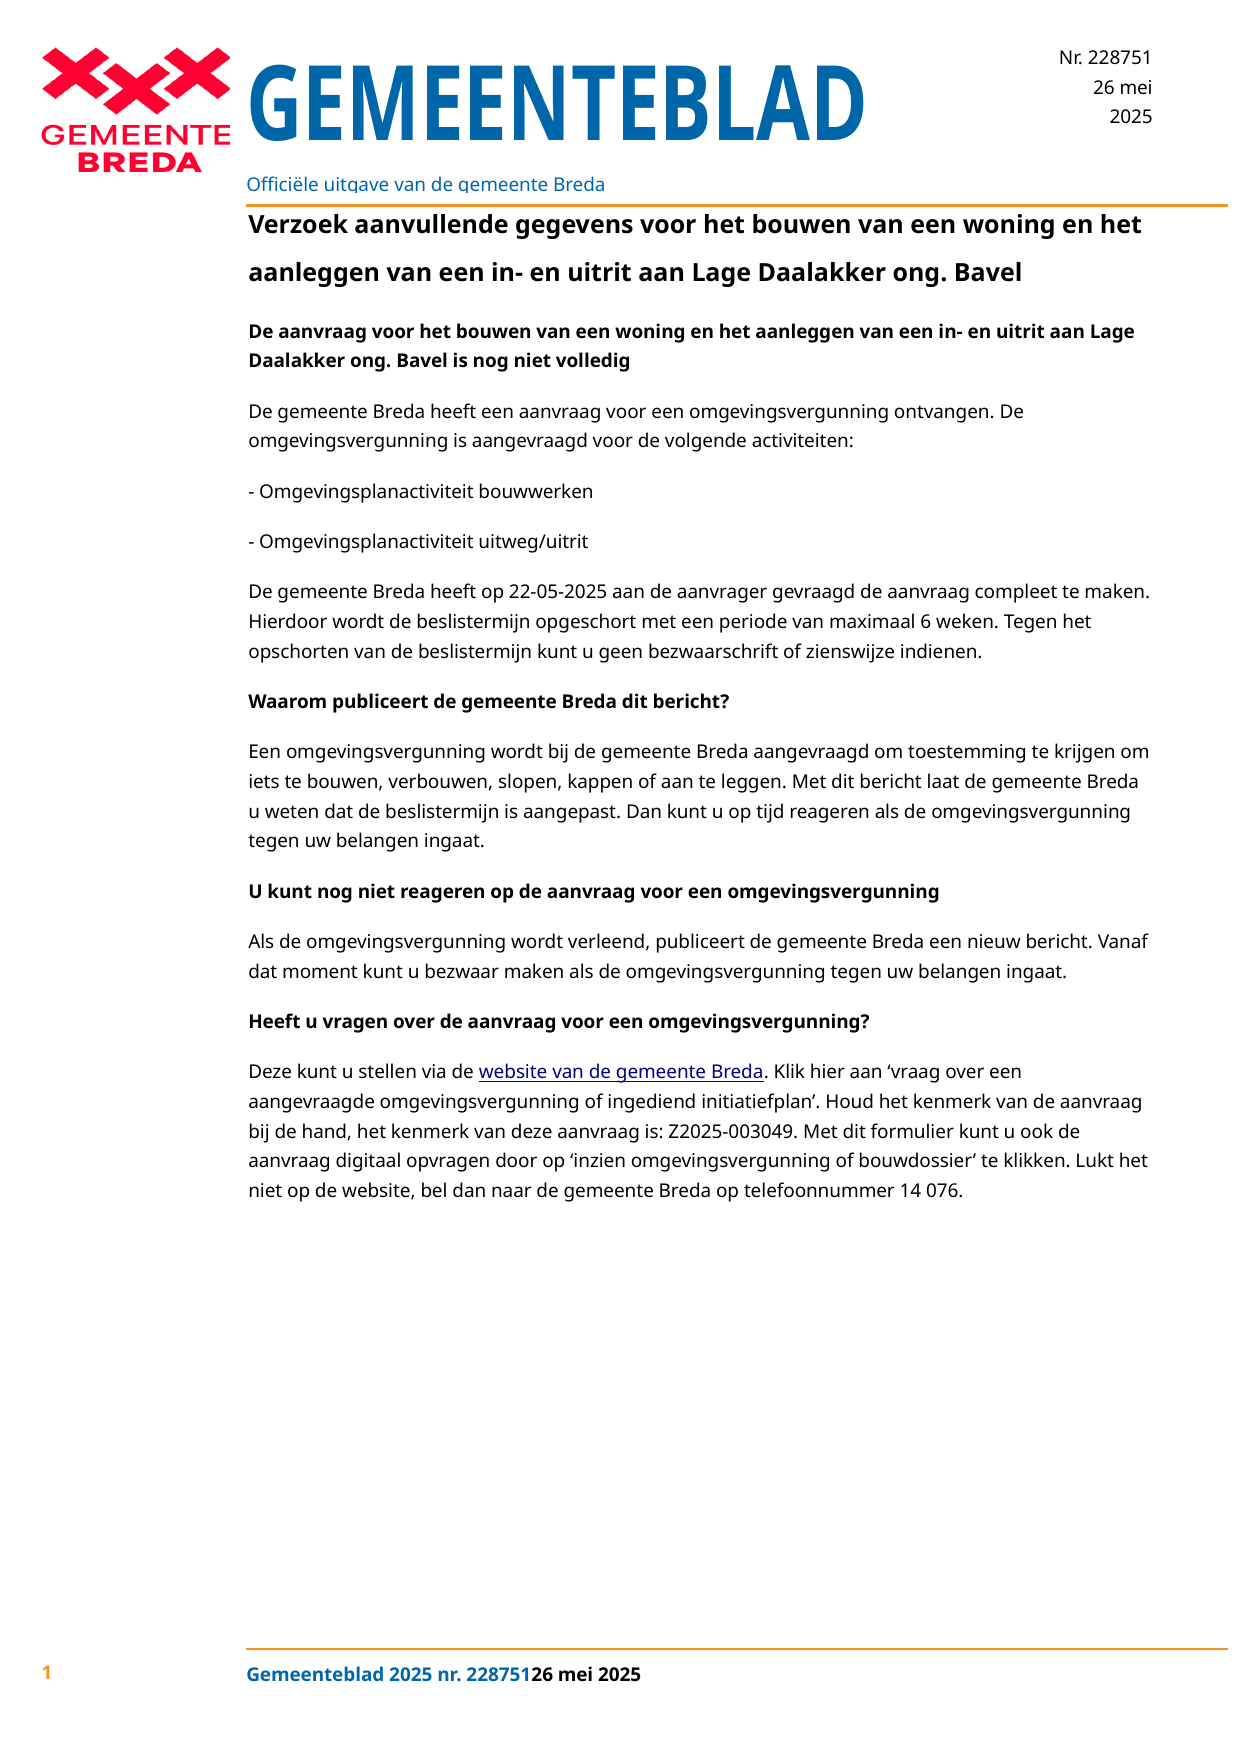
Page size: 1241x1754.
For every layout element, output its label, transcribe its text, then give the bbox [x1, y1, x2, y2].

text - Omgevingsplanactiviteit bouwwerken [248, 478, 1152, 504]
text Deze kunt u stellen via de website van de gemeente Breda. Klik hier aan ‘vraag over een aangevraagde omgevingsvergunning of ingediend initiatiefplan’. Houd het kenmerk van de aanvraag bij de hand, het kenmerk van deze aanvraag is: Z2025-003049. Met dit formulier kunt u ook de aanvraag digitaal opvragen door op ‘inzien omgevingsvergunning of bouwdossier’ te klikken. Lukt het niet op de website, bel dan naar de gemeente Breda op telefoonnummer 14 076. [248, 1059, 1152, 1203]
text Een omgevingsvergunning wordt bij de gemeente Breda aangevraagd om toestemming te krijgen om iets te bouwen, verbouwen, slopen, kappen of aan te leggen. Met dit bericht laat de gemeente Breda u weten dat de beslistermijn is aangepast. Dan kunt u op tijd reageren als de omgevingsvergunning tegen uw belangen ingaat. [248, 739, 1152, 853]
text Heeft u vragen over de aanvraag voor een omgevingsvergunning? [248, 1008, 1152, 1034]
text De aanvraag voor het bouwen van een woning en het aanleggen van een in- en uitrit aan Lage Daalakker ong. Bavel is nog niet volledig [248, 318, 1152, 373]
text Waarom publiceert de gemeente Breda dit bericht? [248, 688, 1152, 714]
text De gemeente Breda heeft een aanvraag voor een omgevingsvergunning ontvangen. De omgevingsvergunning is aangevraagd voor de volgende activiteiten: [248, 398, 1152, 453]
text - Omgevingsplanactiviteit uitweg/uitrit [248, 528, 1152, 554]
text U kunt nog niet reageren op de aanvraag voor een omgevingsvergunning [248, 878, 1152, 904]
text De gemeente Breda heeft op 22-05-2025 aan de aanvrager gevraagd de aanvraag compleet te maken. Hierdoor wordt de beslistermijn opgeschort met een periode van maximaal 6 weken. Tegen het opschorten van de beslistermijn kunt u geen bezwaarschrift of zienswijze indienen. [248, 579, 1152, 664]
text Verzoek aanvullende gegevens voor het bouwen van een woning en het aanleggen van een in- en uitrit aan Lage Daalakker ong. Bavel [248, 207, 1152, 288]
picture [41, 47, 231, 172]
text Als de omgevingsvergunning wordt verleend, publiceert de gemeente Breda een nieuw bericht. Vanaf dat moment kunt u bezwaar maken als de omgevingsvergunning tegen uw belangen ingaat. [248, 928, 1152, 984]
